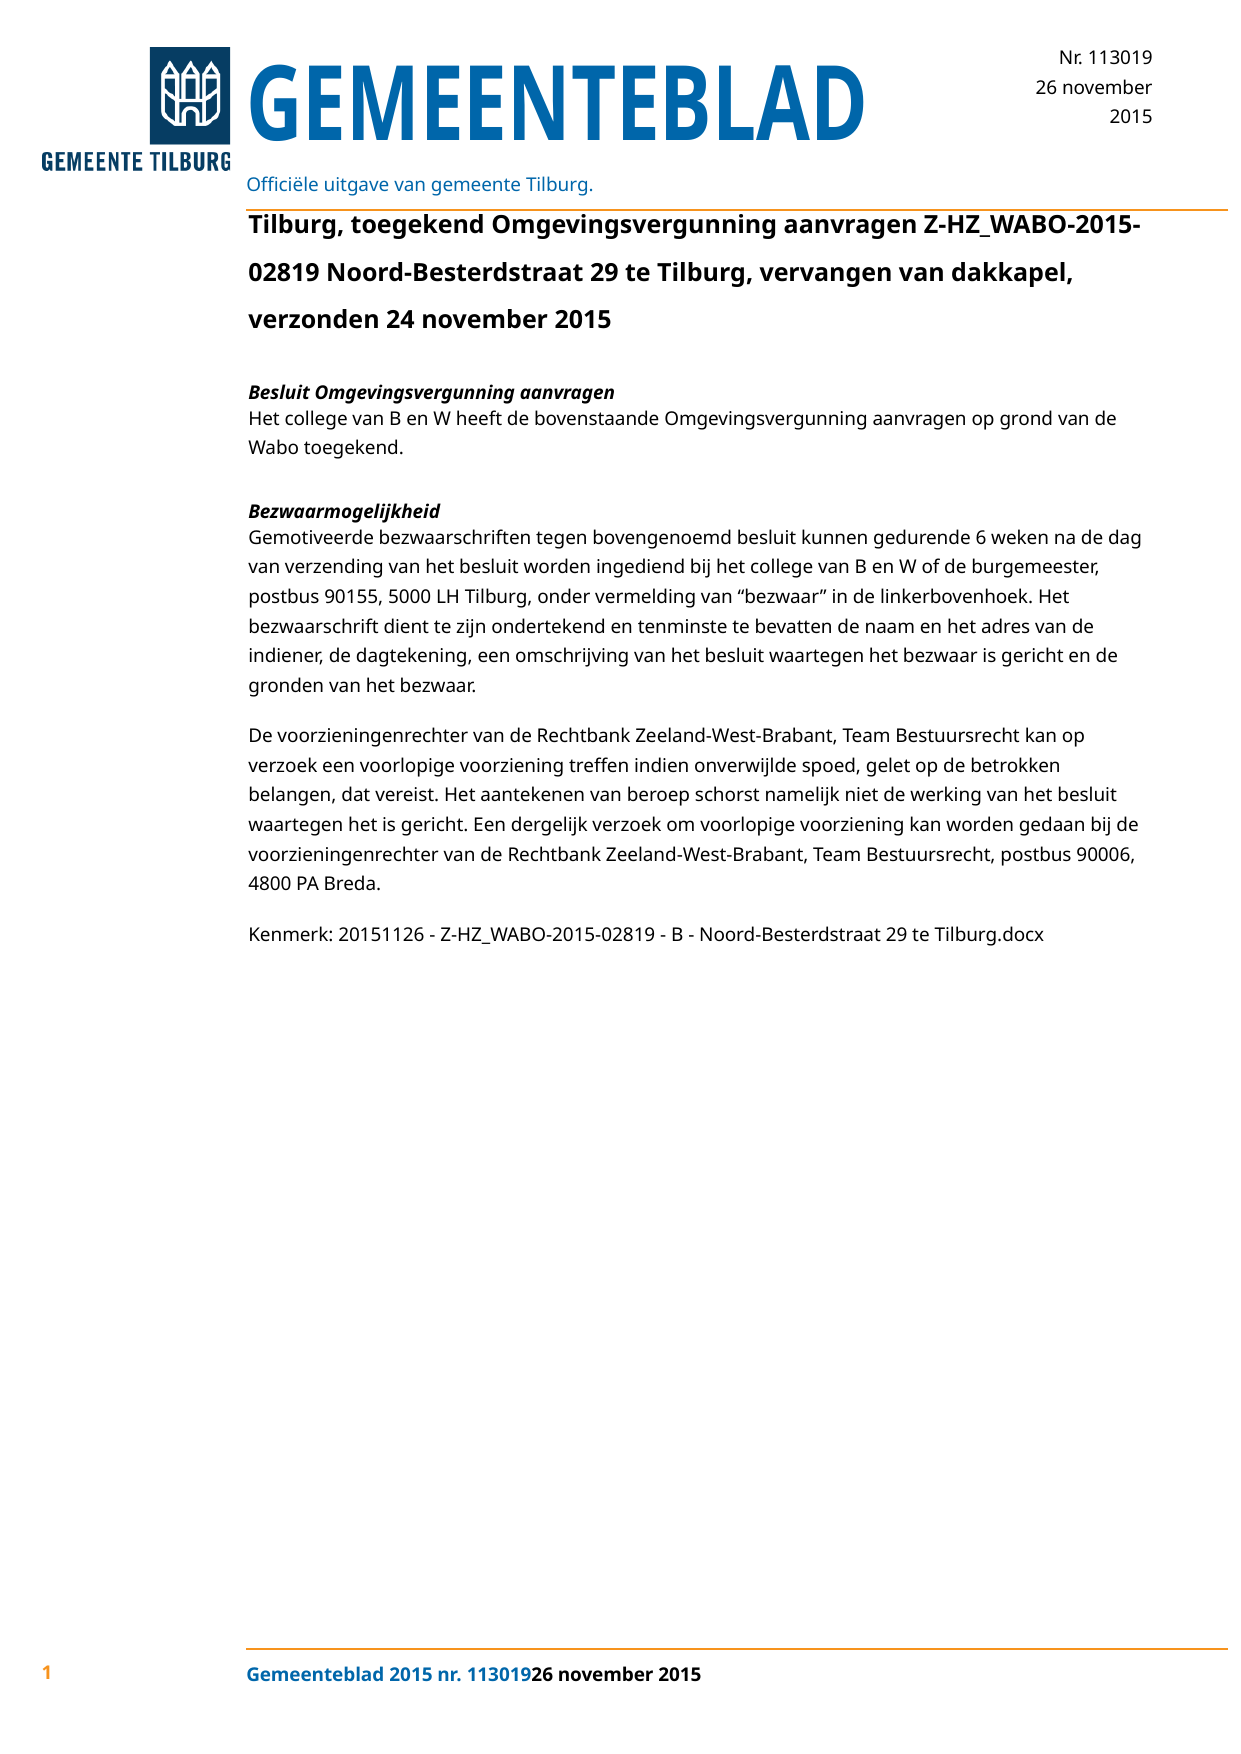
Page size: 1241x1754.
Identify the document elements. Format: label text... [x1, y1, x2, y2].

text Het college van B en W heeft de bovenstaande Omgevingsvergunning aanvragen op grond van de Wabo toegekend. [248, 405, 1152, 460]
text Besluit Omgevingsvergunning aanvragen [248, 379, 1152, 405]
text Tilburg, toegekend Omgevingsvergunning aanvragen Z-HZ_WABO-2015-02819 Noord-Besterdstraat 29 te Tilburg, vervangen van dakkapel, verzonden 24 november 2015 [248, 211, 1152, 336]
text Kenmerk: 20151126 - Z-HZ_WABO-2015-02819 - B - Noord-Besterdstraat 29 te Tilburg.docx [248, 921, 1152, 946]
text Bezwaarmogelijkheid [248, 498, 1152, 524]
text De voorzieningenrechter van de Rechtbank Zeeland-West-Brabant, Team Bestuursrecht kan op verzoek een voorlopige voorziening treffen indien onverwijlde spoed, gelet op de betrokken belangen, dat vereist. Het aantekenen van beroep schorst namelijk niet de werking van het besluit waartegen het is gericht. Een dergelijk verzoek om voorlopige voorziening kan worden gedaan bij de voorzieningenrechter van de Rechtbank Zeeland-West-Brabant, Team Bestuursrecht, postbus 90006, 4800 PA Breda. [248, 722, 1152, 896]
text Gemotiveerde bezwaarschriften tegen bovengenoemd besluit kunnen gedurende 6 weken na de dag van verzending van het besluit worden ingediend bij het college van B en W of de burgemeester, postbus 90155, 5000 LH Tilburg, onder vermelding van “bezwaar” in de linkerbovenhoek. Het bezwaarschrift dient te zijn ondertekend en tenminste te bevatten de naam en het adres van de indiener, de dagtekening, een omschrijving van het besluit waartegen het bezwaar is gericht en de gronden van het bezwaar. [248, 524, 1152, 698]
picture [41, 47, 231, 172]
